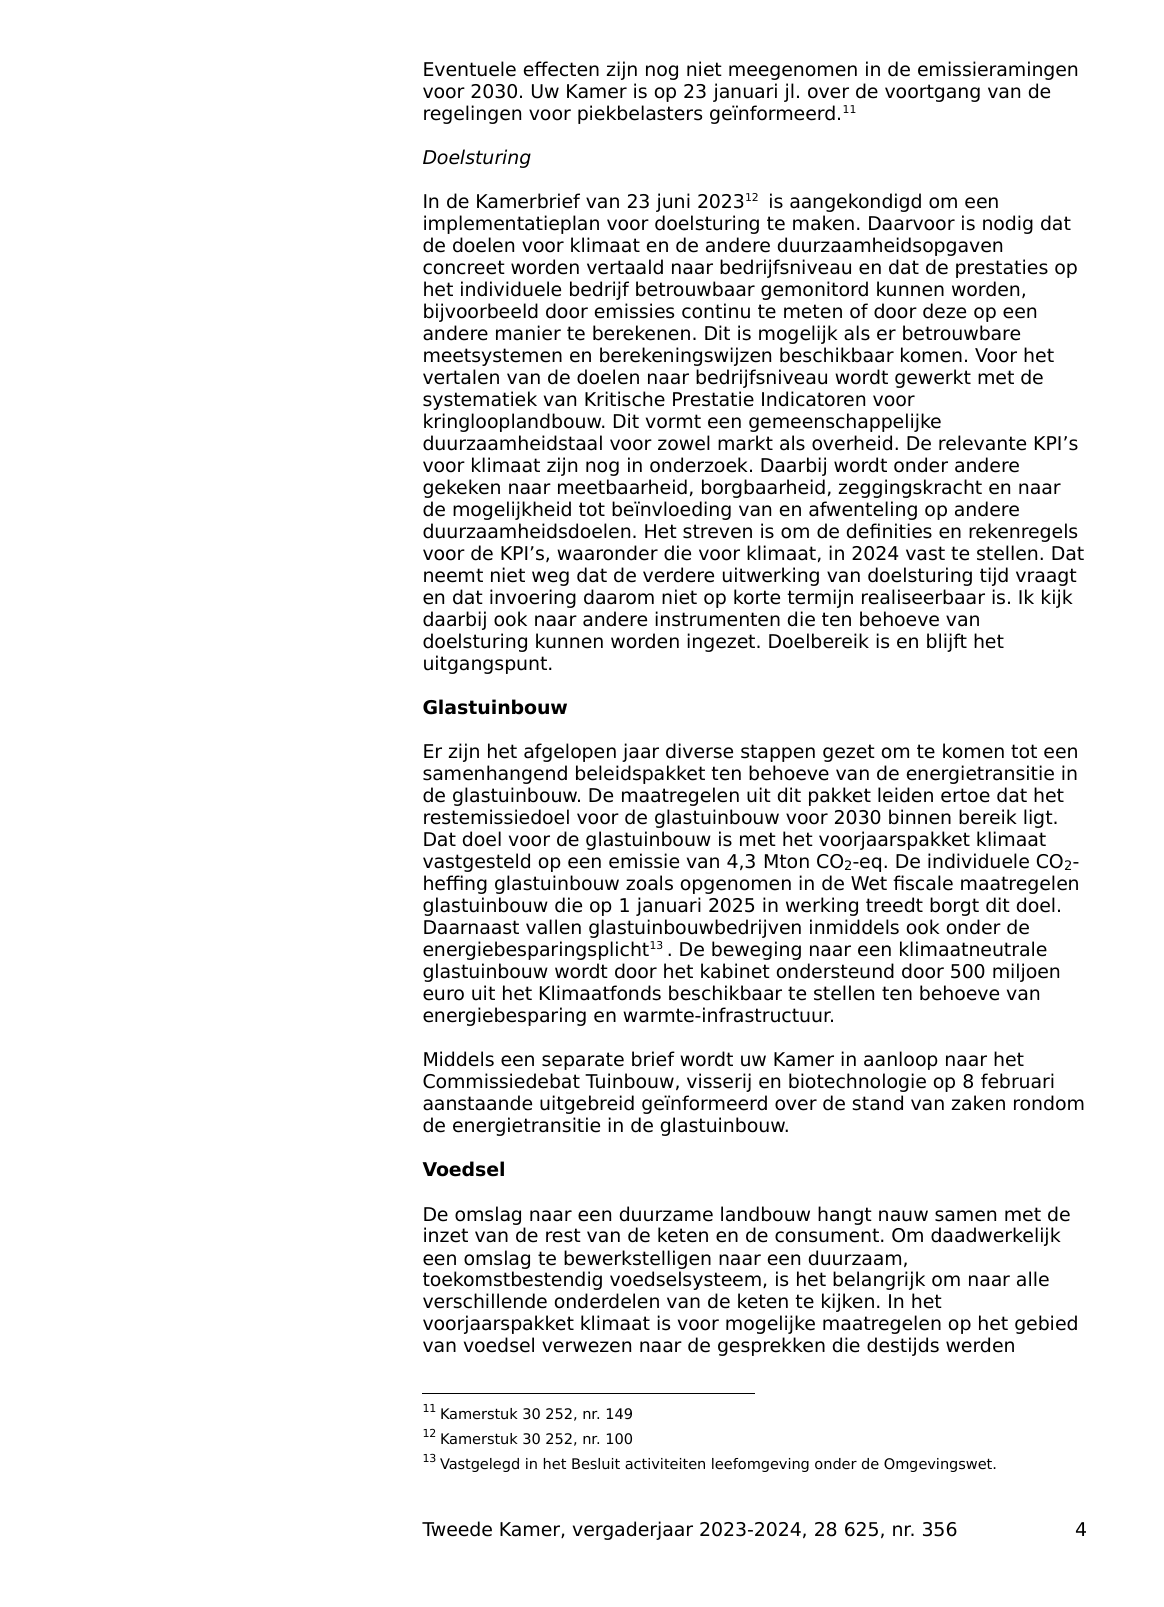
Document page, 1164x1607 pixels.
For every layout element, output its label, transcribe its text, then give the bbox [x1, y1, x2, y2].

text Vastgelegd in het Besluit activiteiten leefomgeving onder de Omgevingswet. [422, 1452, 1087, 1474]
text Kamerstuk 30 252, nr. 100 [422, 1427, 1087, 1449]
text Kamerstuk 30 252, nr. 149 [422, 1402, 1087, 1424]
text Er zijn het afgelopen jaar diverse stappen gezet om te komen tot een samenhangend beleidspakket ten behoeve van de energietransitie in de glastuinbouw. De maatregelen uit dit pakket leiden ertoe dat het restemissiedoel voor de glastuinbouw voor 2030 binnen bereik ligt. Dat doel voor de glastuinbouw is met het voorjaarspakket klimaat vastgesteld op een emissie van 4,3 Mton CO2-eq. De individuele CO2-heffing glastuinbouw zoals opgenomen in de Wet fiscale maatregelen glastuinbouw die op 1 januari 2025 in werking treedt borgt dit doel. Daarnaast vallen glastuinbouwbedrijven inmiddels ook onder de energiebesparingsplicht. De beweging naar een klimaatneutrale glastuinbouw wordt door het kabinet ondersteund door 500 miljoen euro uit het Klimaatfonds beschikbaar te stellen ten behoeve van energiebesparing en warmte-infrastructuur. [422, 741, 1087, 1027]
text In de Kamerbrief van 23 juni 2023 is aangekondigd om een implementatieplan voor doelsturing te maken. Daarvoor is nodig dat de doelen voor klimaat en de andere duurzaamheidsopgaven concreet worden vertaald naar bedrijfsniveau en dat de prestaties op het individuele bedrijf betrouwbaar gemonitord kunnen worden, bijvoorbeeld door emissies continu te meten of door deze op een andere manier te berekenen. Dit is mogelijk als er betrouwbare meetsystemen en berekeningswijzen beschikbaar komen. Voor het vertalen van de doelen naar bedrijfsniveau wordt gewerkt met de systematiek van Kritische Prestatie Indicatoren voor kringlooplandbouw. Dit vormt een gemeenschappelijke duurzaamheidstaal voor zowel markt als overheid. De relevante KPI’s voor klimaat zijn nog in onderzoek. Daarbij wordt onder andere gekeken naar meetbaarheid, borgbaarheid, zeggingskracht en naar de mogelijkheid tot beïnvloeding van en afwenteling op andere duurzaamheidsdoelen. Het streven is om de definities en rekenregels voor de KPI’s, waaronder die voor klimaat, in 2024 vast te stellen. Dat neemt niet weg dat de verdere uitwerking van doelsturing tijd vraagt en dat invoering daarom niet op korte termijn realiseerbaar is. Ik kijk daarbij ook naar andere instrumenten die ten behoeve van doelsturing kunnen worden ingezet. Doelbereik is en blijft het uitgangspunt. [422, 191, 1087, 675]
subtitle Doelsturing [422, 147, 1087, 169]
subtitle Voedsel [422, 1159, 1087, 1181]
subtitle Glastuinbouw [422, 697, 1087, 719]
text De omslag naar een duurzame landbouw hangt nauw samen met de inzet van de rest van de keten en de consument. Om daadwerkelijk een omslag te bewerkstelligen naar een duurzaam, toekomstbestendig voedselsysteem, is het belangrijk om naar alle verschillende onderdelen van de keten te kijken. In het voorjaarspakket klimaat is voor mogelijke maatregelen op het gebied van voedsel verwezen naar de gesprekken die destijds werden [422, 1203, 1087, 1357]
text Eventuele effecten zijn nog niet meegenomen in de emissieramingen voor 2030. Uw Kamer is op 23 januari jl. over de voortgang van de regelingen voor piekbelasters geïnformeerd. [422, 59, 1087, 125]
text Middels een separate brief wordt uw Kamer in aanloop naar het Commissiedebat Tuinbouw, visserij en biotechnologie op 8 februari aanstaande uitgebreid geïnformeerd over de stand van zaken rondom de energietransitie in de glastuinbouw. [422, 1049, 1087, 1137]
